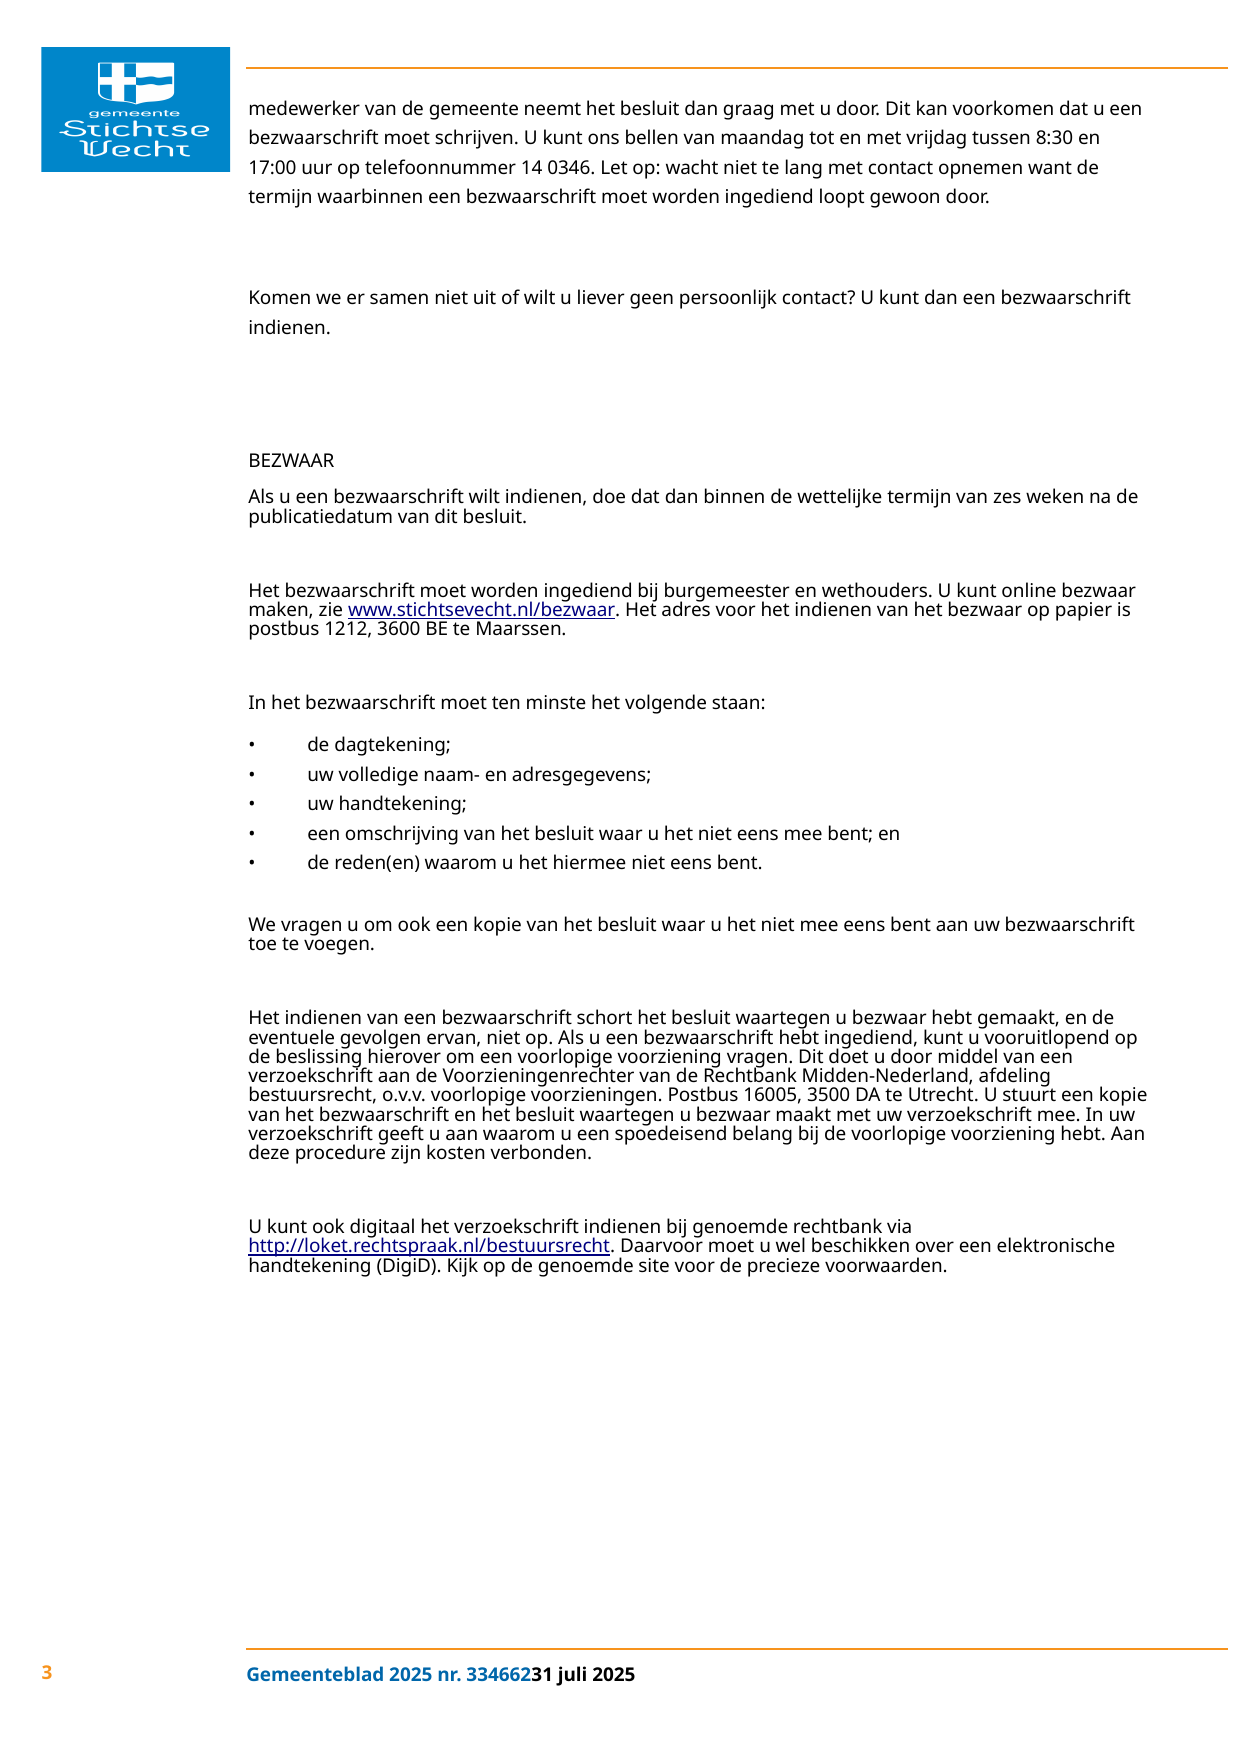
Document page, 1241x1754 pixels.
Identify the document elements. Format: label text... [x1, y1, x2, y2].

text medewerker van de gemeente neemt het besluit dan graag met u door. Dit kan voorkomen dat u een bezwaarschrift moet schrijven. U kunt ons bellen van maandag tot en met vrijdag tussen 8:30 en 17:00 uur op telefoonnummer 14 0346. Let op: wacht niet te lang met contact opnemen want de termijn waarbinnen een bezwaarschrift moet worden ingediend loopt gewoon door. [248, 95, 1152, 209]
list de reden(en) waarom u het hiermee niet eens bent. [248, 849, 1152, 875]
list een omschrijving van het besluit waar u het niet eens mee bent; en [248, 820, 1152, 846]
text Het bezwaarschrift moet worden ingediend bij burgemeester en wethouders. U kunt online bezwaar maken, zie www.stichtsevecht.nl/bezwaar. Het adres voor het indienen van het bezwaar op papier is postbus 1212, 3600 BE te Maarssen. [248, 582, 1152, 639]
text Het indienen van een bezwaarschrift schort het besluit waartegen u bezwaar hebt gemaakt, en de eventuele gevolgen ervan, niet op. Als u een bezwaarschrift hebt ingediend, kunt u vooruitlopend op de beslissing hierover om een voorlopige voorziening vragen. Dit doet u door middel van een verzoekschrift aan de Voorzieningenrechter van de Rechtbank Midden-Nederland, afdeling bestuursrecht, o.v.v. voorlopige voorzieningen. Postbus 16005, 3500 DA te Utrecht. U stuurt een kopie van het bezwaarschrift en het besluit waartegen u bezwaar maakt met uw verzoekschrift mee. In uw verzoekschrift geeft u aan waarom u een spoedeisend belang bij de voorlopige voorziening hebt. Aan deze procedure zijn kosten verbonden. [248, 1009, 1152, 1163]
text We vragen u om ook een kopie van het besluit waar u het niet mee eens bent aan uw bezwaarschrift toe te voegen. [248, 916, 1152, 955]
list uw volledige naam- en adresgegevens; [248, 761, 1152, 787]
text In het bezwaarschrift moet ten minste het volgende staan: [248, 694, 1152, 713]
picture [137, 63, 174, 103]
list de dagtekening; [248, 731, 1152, 757]
text Als u een bezwaarschrift wilt indienen, doe dat dan binnen de wettelijke termijn van zes weken na de publicatiedatum van dit besluit. [248, 488, 1152, 527]
text U kunt ook digitaal het verzoekschrift indienen bij genoemde rechtbank via http://loket.rechtspraak.nl/bestuursrecht. Daarvoor moet u wel beschikken over een elektronische handtekening (DigiD). Kijk op de genoemde site voor de precieze voorwaarden. [248, 1218, 1152, 1276]
text Komen we er samen niet uit of wilt u liever geen persoonlijk contact? U kunt dan een bezwaarschrift indienen. [248, 284, 1152, 340]
picture [99, 63, 135, 101]
text BEZWAAR [248, 452, 1152, 471]
list uw handtekening; [248, 790, 1152, 816]
